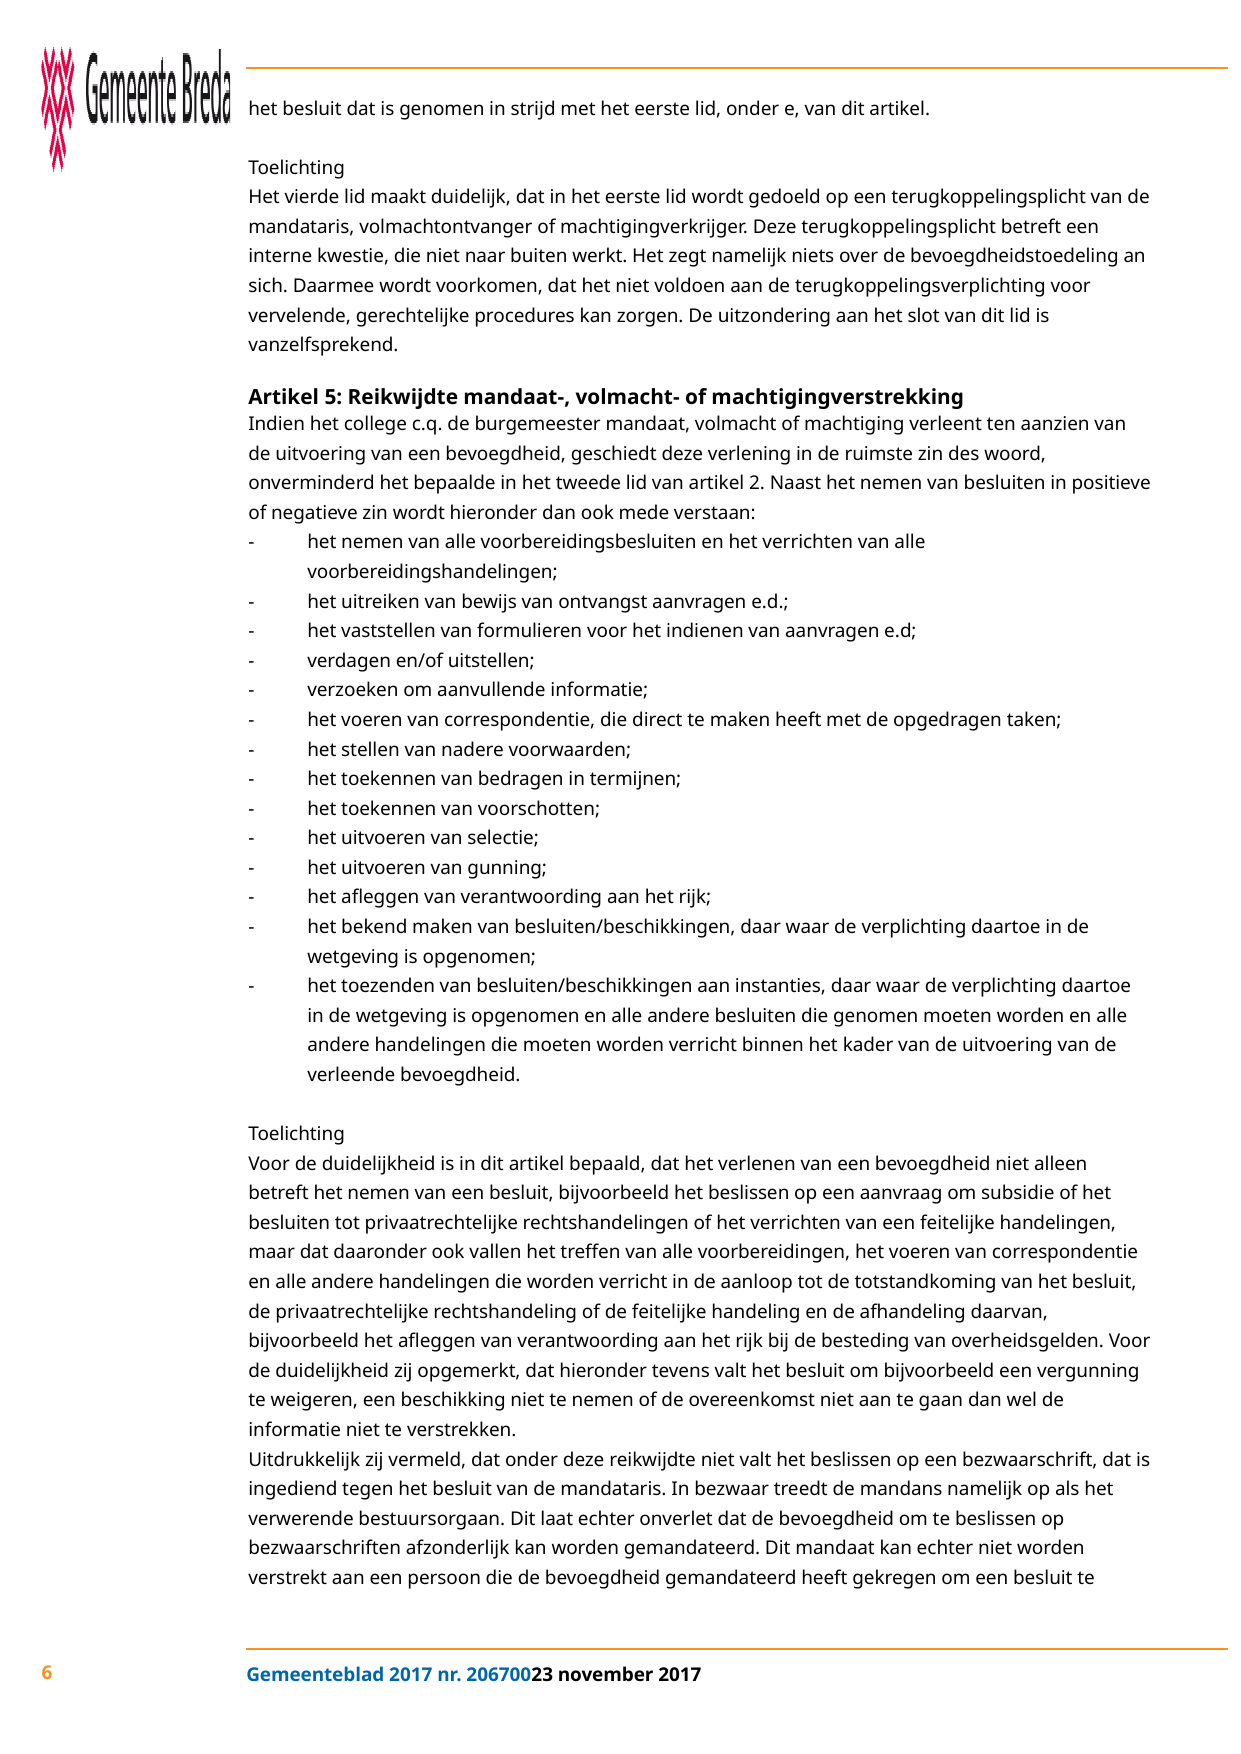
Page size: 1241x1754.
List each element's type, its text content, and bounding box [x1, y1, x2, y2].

list het vaststellen van formulieren voor het indienen van aanvragen e.d; [248, 617, 1152, 643]
list het toezenden van besluiten/beschikkingen aan instanties, daar waar de verplichting daartoe in de wetgeving is opgenomen en alle andere besluiten die genomen moeten worden en alle andere handelingen die moeten worden verricht binnen het kader van de uitvoering van de verleende bevoegdheid. [248, 972, 1152, 1087]
text Het vierde lid maakt duidelijk, dat in het eerste lid wordt gedoeld op een terugkoppelingsplicht van de mandataris, volmachtontvanger of machtigingverkrijger. Deze terugkoppelingsplicht betreft een interne kwestie, die niet naar buiten werkt. Het zegt namelijk niets over de bevoegdheidstoedeling an sich. Daarmee wordt voorkomen, dat het niet voldoen aan de terugkoppelingsverplichting voor vervelende, gerechtelijke procedures kan zorgen. De uitzondering aan het slot van dit lid is vanzelfsprekend. [248, 183, 1152, 357]
list verdagen en/of uitstellen; [248, 647, 1152, 673]
list het bekend maken van besluiten/beschikkingen, daar waar de verplichting daartoe in de wetgeving is opgenomen; [248, 913, 1152, 968]
list het afleggen van verantwoording aan het rijk; [248, 884, 1152, 909]
text Toelichting [248, 1120, 1152, 1146]
picture [41, 47, 231, 172]
text Uitdrukkelijk zij vermeld, dat onder deze reikwijdte niet valt het beslissen op een bezwaarschrift, dat is ingediend tegen het besluit van de mandataris. In bezwaar treedt de mandans namelijk op als het verwerende bestuursorgaan. Dit laat echter onverlet dat de bevoegdheid om te beslissen op bezwaarschriften afzonderlijk kan worden gemandateerd. Dit mandaat kan echter niet worden verstrekt aan een persoon die de bevoegdheid gemandateerd heeft gekregen om een besluit te [248, 1446, 1152, 1590]
list het uitvoeren van selectie; [248, 824, 1152, 850]
list verzoeken om aanvullende informatie; [248, 677, 1152, 702]
list het uitvoeren van gunning; [248, 854, 1152, 880]
list het uitreiken van bewijs van ontvangst aanvragen e.d.; [248, 588, 1152, 613]
text Artikel 5: Reikwijdte mandaat-, volmacht- of machtigingverstrekking [248, 382, 1152, 410]
text Toelichting [248, 154, 1152, 180]
list het toekennen van voorschotten; [248, 795, 1152, 821]
list het stellen van nadere voorwaarden; [248, 736, 1152, 761]
list het toekennen van bedragen in termijnen; [248, 765, 1152, 791]
text Indien het college c.q. de burgemeester mandaat, volmacht of machtiging verleent ten aanzien van de uitvoering van een bevoegdheid, geschiedt deze verlening in de ruimste zin des woord, onverminderd het bepaalde in het tweede lid van artikel 2. Naast het nemen van besluiten in positieve of negatieve zin wordt hieronder dan ook mede verstaan: [248, 410, 1152, 525]
list het nemen van alle voorbereidingsbesluiten en het verrichten van alle voorbereidingshandelingen; [248, 529, 1152, 584]
text Voor de duidelijkheid is in dit artikel bepaald, dat het verlenen van een bevoegdheid niet alleen betreft het nemen van een besluit, bijvoorbeeld het beslissen op een aanvraag om subsidie of het besluiten tot privaatrechtelijke rechtshandelingen of het verrichten van een feitelijke handelingen, maar dat daaronder ook vallen het treffen van alle voorbereidingen, het voeren van correspondentie en alle andere handelingen die worden verricht in de aanloop tot de totstandkoming van het besluit, de privaatrechtelijke rechtshandeling of de feitelijke handeling en de afhandeling daarvan, bijvoorbeeld het afleggen van verantwoording aan het rijk bij de besteding van overheidsgelden. Voor de duidelijkheid zij opgemerkt, dat hieronder tevens valt het besluit om bijvoorbeeld een vergunning te weigeren, een beschikking niet te nemen of de overeenkomst niet aan te gaan dan wel de informatie niet te verstrekken. [248, 1150, 1152, 1442]
text het besluit dat is genomen in strijd met het eerste lid, onder e, van dit artikel. [248, 95, 1152, 121]
list het voeren van correspondentie, die direct te maken heeft met de opgedragen taken; [248, 706, 1152, 732]
